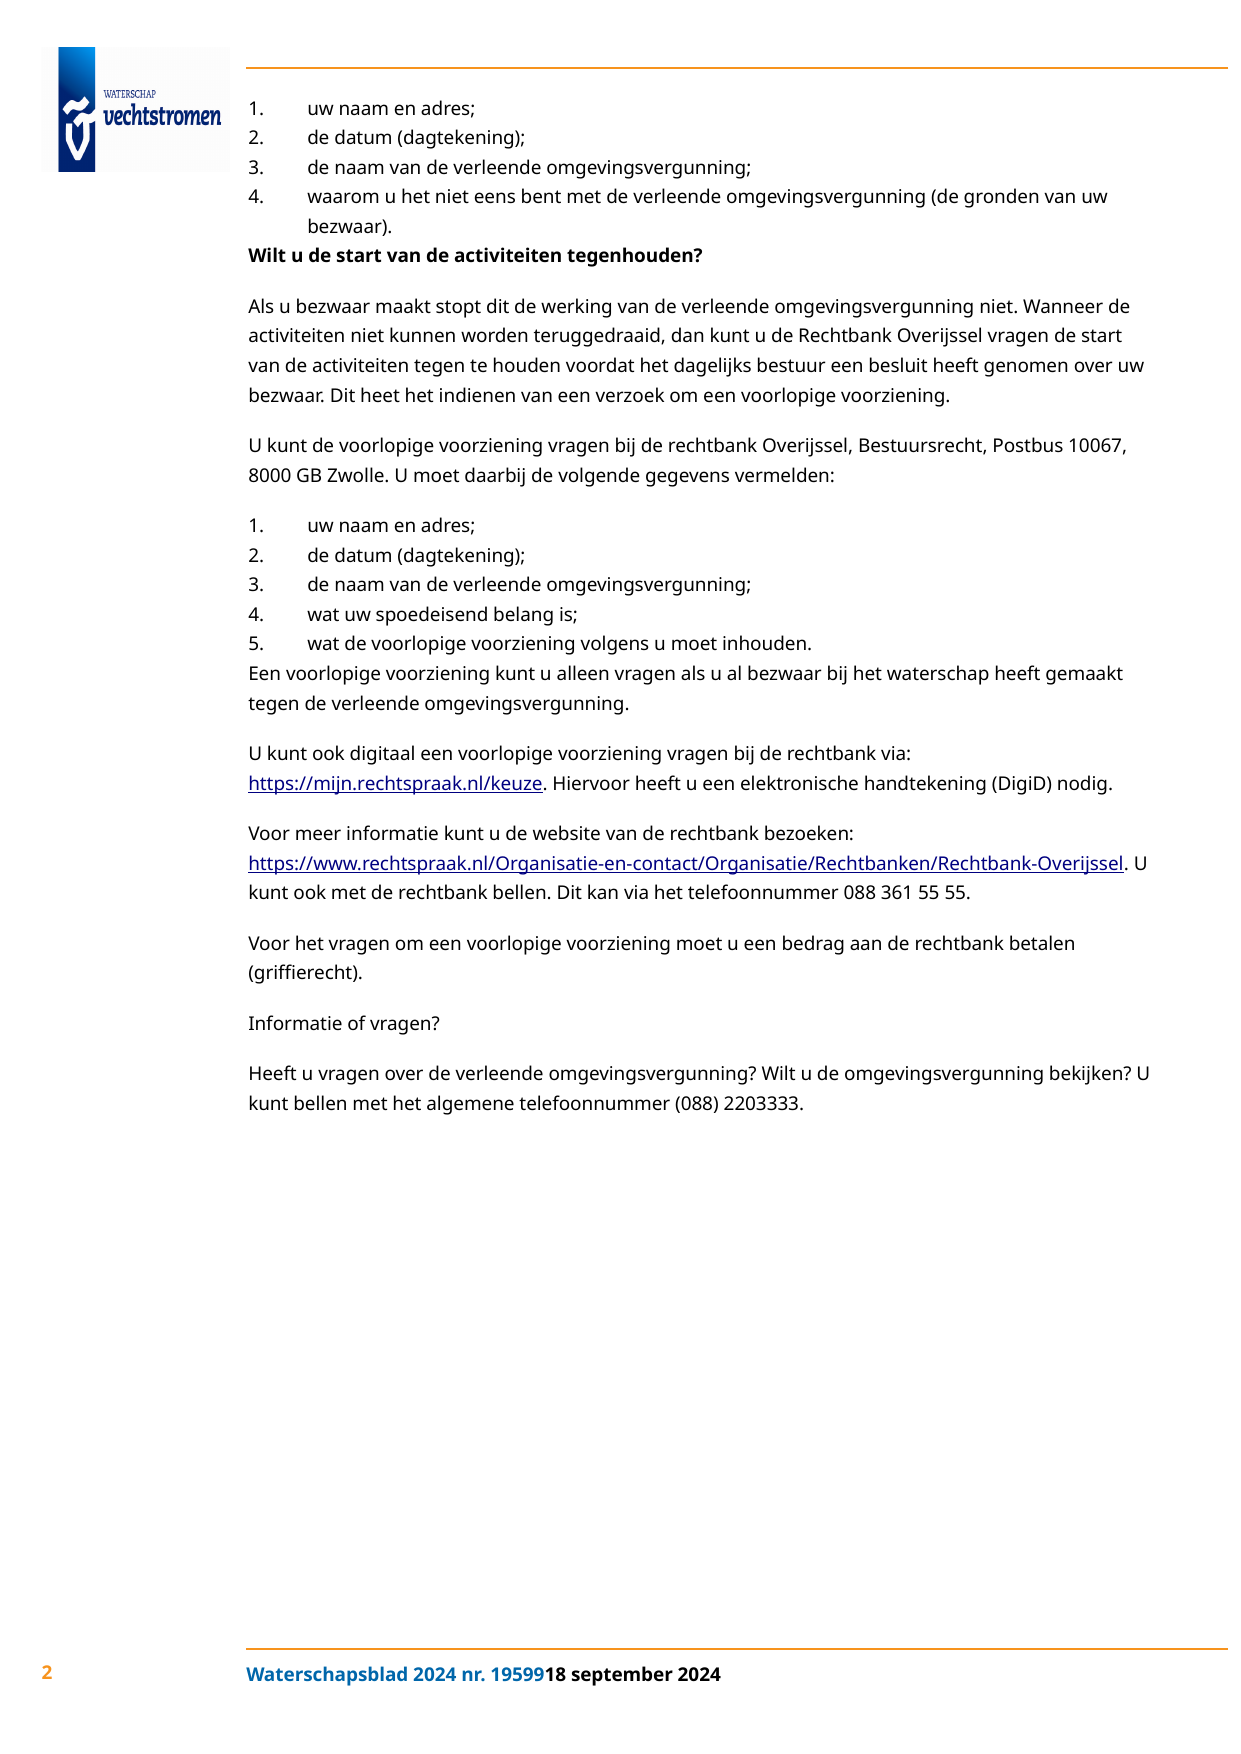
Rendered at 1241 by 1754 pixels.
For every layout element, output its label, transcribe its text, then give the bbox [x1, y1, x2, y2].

text Informatie of vragen? [248, 1010, 1152, 1036]
text U kunt de voorlopige voorziening vragen bij de rechtbank Overijssel, Bestuursrecht, Postbus 10067, 8000 GB Zwolle. U moet daarbij de volgende gegevens vermelden: [248, 432, 1152, 488]
list waarom u het niet eens bent met de verleende omgevingsvergunning (de gronden van uw bezwaar). [248, 183, 1152, 239]
list uw naam en adres; [248, 95, 1152, 121]
list de naam van de verleende omgevingsvergunning; [248, 154, 1152, 180]
list de datum (dagtekening); [248, 124, 1152, 150]
text Wilt u de start van de activiteiten tegenhouden? [248, 243, 1152, 268]
picture [41, 47, 231, 172]
list de naam van de verleende omgevingsvergunning; [248, 571, 1152, 597]
text U kunt ook digitaal een voorlopige voorziening vragen bij de rechtbank via: https://mijn.rechtspraak.nl/keuze. Hiervoor heeft u een elektronische handtekening (DigiD) nodig. [248, 740, 1152, 796]
list wat uw spoedeisend belang is; [248, 601, 1152, 627]
list wat de voorlopige voorziening volgens u moet inhouden. [248, 631, 1152, 656]
text Voor het vragen om een voorlopige voorziening moet u een bedrag aan de rechtbank betalen (griffierecht). [248, 930, 1152, 985]
text Een voorlopige voorziening kunt u alleen vragen als u al bezwaar bij het waterschap heeft gemaakt tegen de verleende omgevingsvergunning. [248, 660, 1152, 716]
text Als u bezwaar maakt stopt dit de werking van de verleende omgevingsvergunning niet. Wanneer de activiteiten niet kunnen worden teruggedraaid, dan kunt u de Rechtbank Overijssel vragen de start van de activiteiten tegen te houden voordat het dagelijks bestuur een besluit heeft genomen over uw bezwaar. Dit heet het indienen van een verzoek om een voorlopige voorziening. [248, 293, 1152, 408]
list de datum (dagtekening); [248, 542, 1152, 568]
list uw naam en adres; [248, 512, 1152, 538]
text Heeft u vragen over de verleende omgevingsvergunning? Wilt u de omgevingsvergunning bekijken? U kunt bellen met het algemene telefoonnummer (088) 2203333. [248, 1060, 1152, 1116]
text Voor meer informatie kunt u de website van de rechtbank bezoeken: https://www.rechtspraak.nl/Organisatie-en-contact/Organisatie/Rechtbanken/Rechtbank-Overijssel. U kunt ook met de rechtbank bellen. Dit kan via het telefoonnummer 088 361 55 55. [248, 820, 1152, 905]
